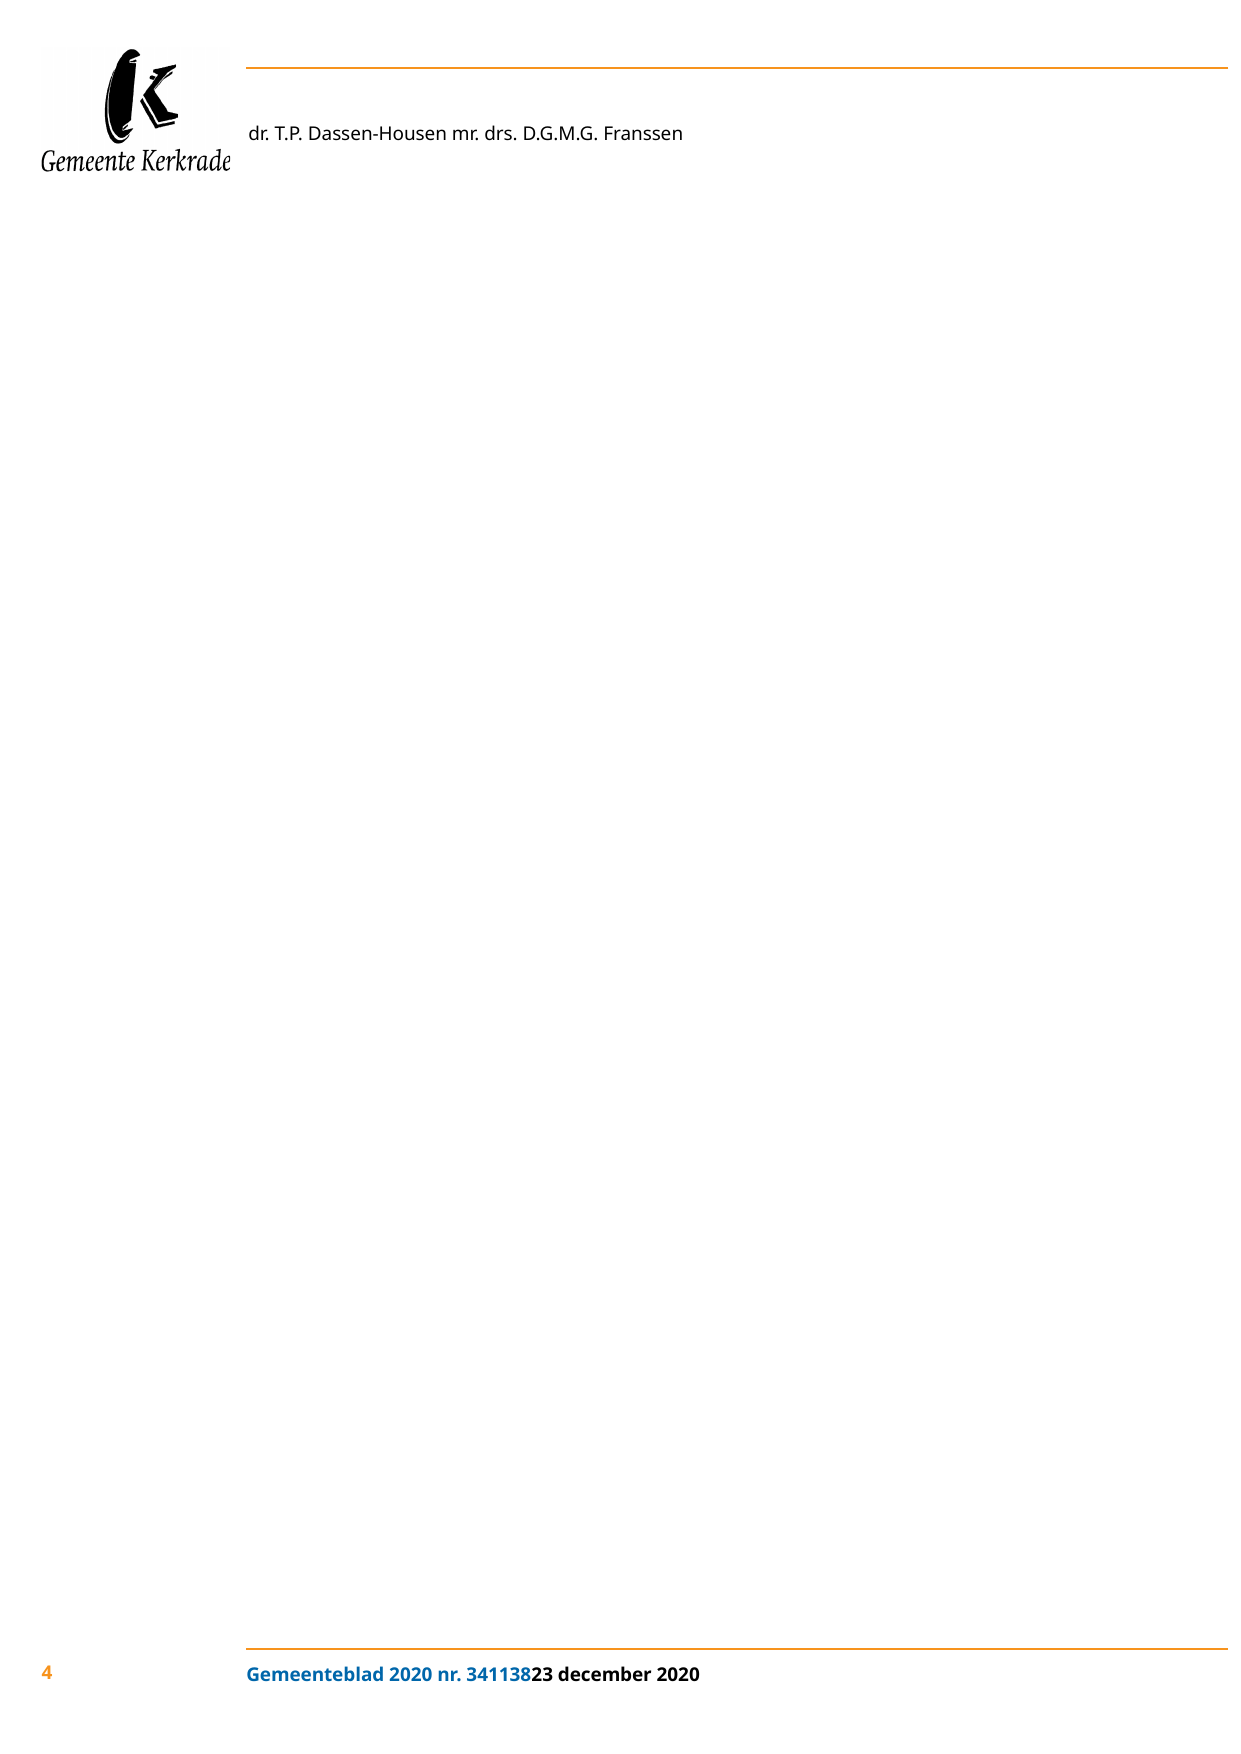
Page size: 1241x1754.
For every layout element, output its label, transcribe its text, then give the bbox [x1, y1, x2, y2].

text dr. T.P. Dassen-Housen mr. drs. D.G.M.G. Franssen [248, 121, 1152, 146]
picture [41, 47, 231, 172]
